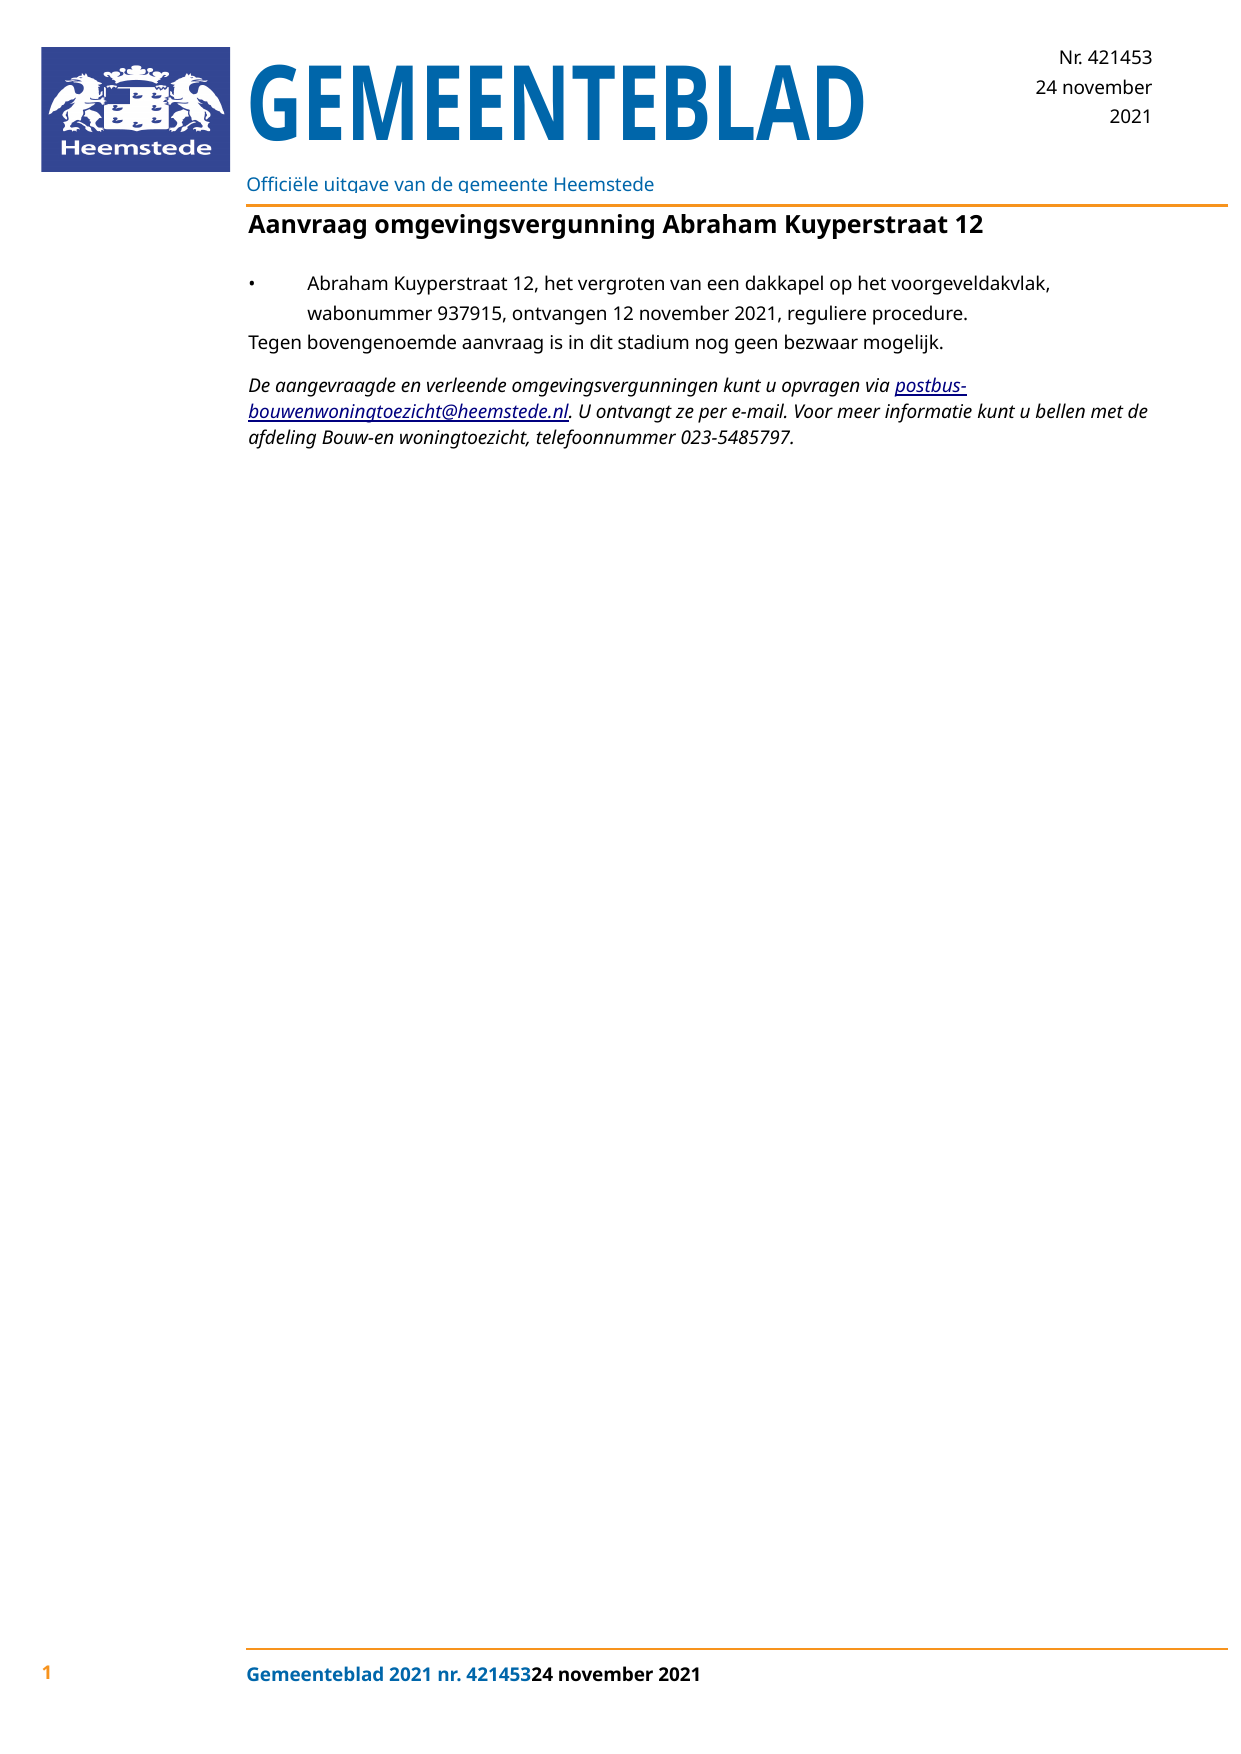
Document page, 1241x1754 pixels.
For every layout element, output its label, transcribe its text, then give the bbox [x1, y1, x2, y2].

text De aangevraagde en verleende omgevingsvergunningen kunt u opvragen via postbus-bouwenwoningtoezicht@heemstede.nl. U ontvangt ze per e-mail. Voor meer informatie kunt u bellen met de afdeling Bouw-en woningtoezicht, telefoonnummer 023-5485797. [248, 373, 1152, 450]
text Tegen bovengenoemde aanvraag is in dit stadium nog geen bezwaar mogelijk. [248, 329, 1152, 355]
list Abraham Kuyperstraat 12, het vergroten van een dakkapel op het voorgeveldakvlak, wabonummer 937915, ontvangen 12 november 2021, reguliere procedure. [248, 270, 1152, 326]
picture [41, 47, 231, 172]
text Aanvraag omgevingsvergunning Abraham Kuyperstraat 12 [248, 207, 1152, 241]
